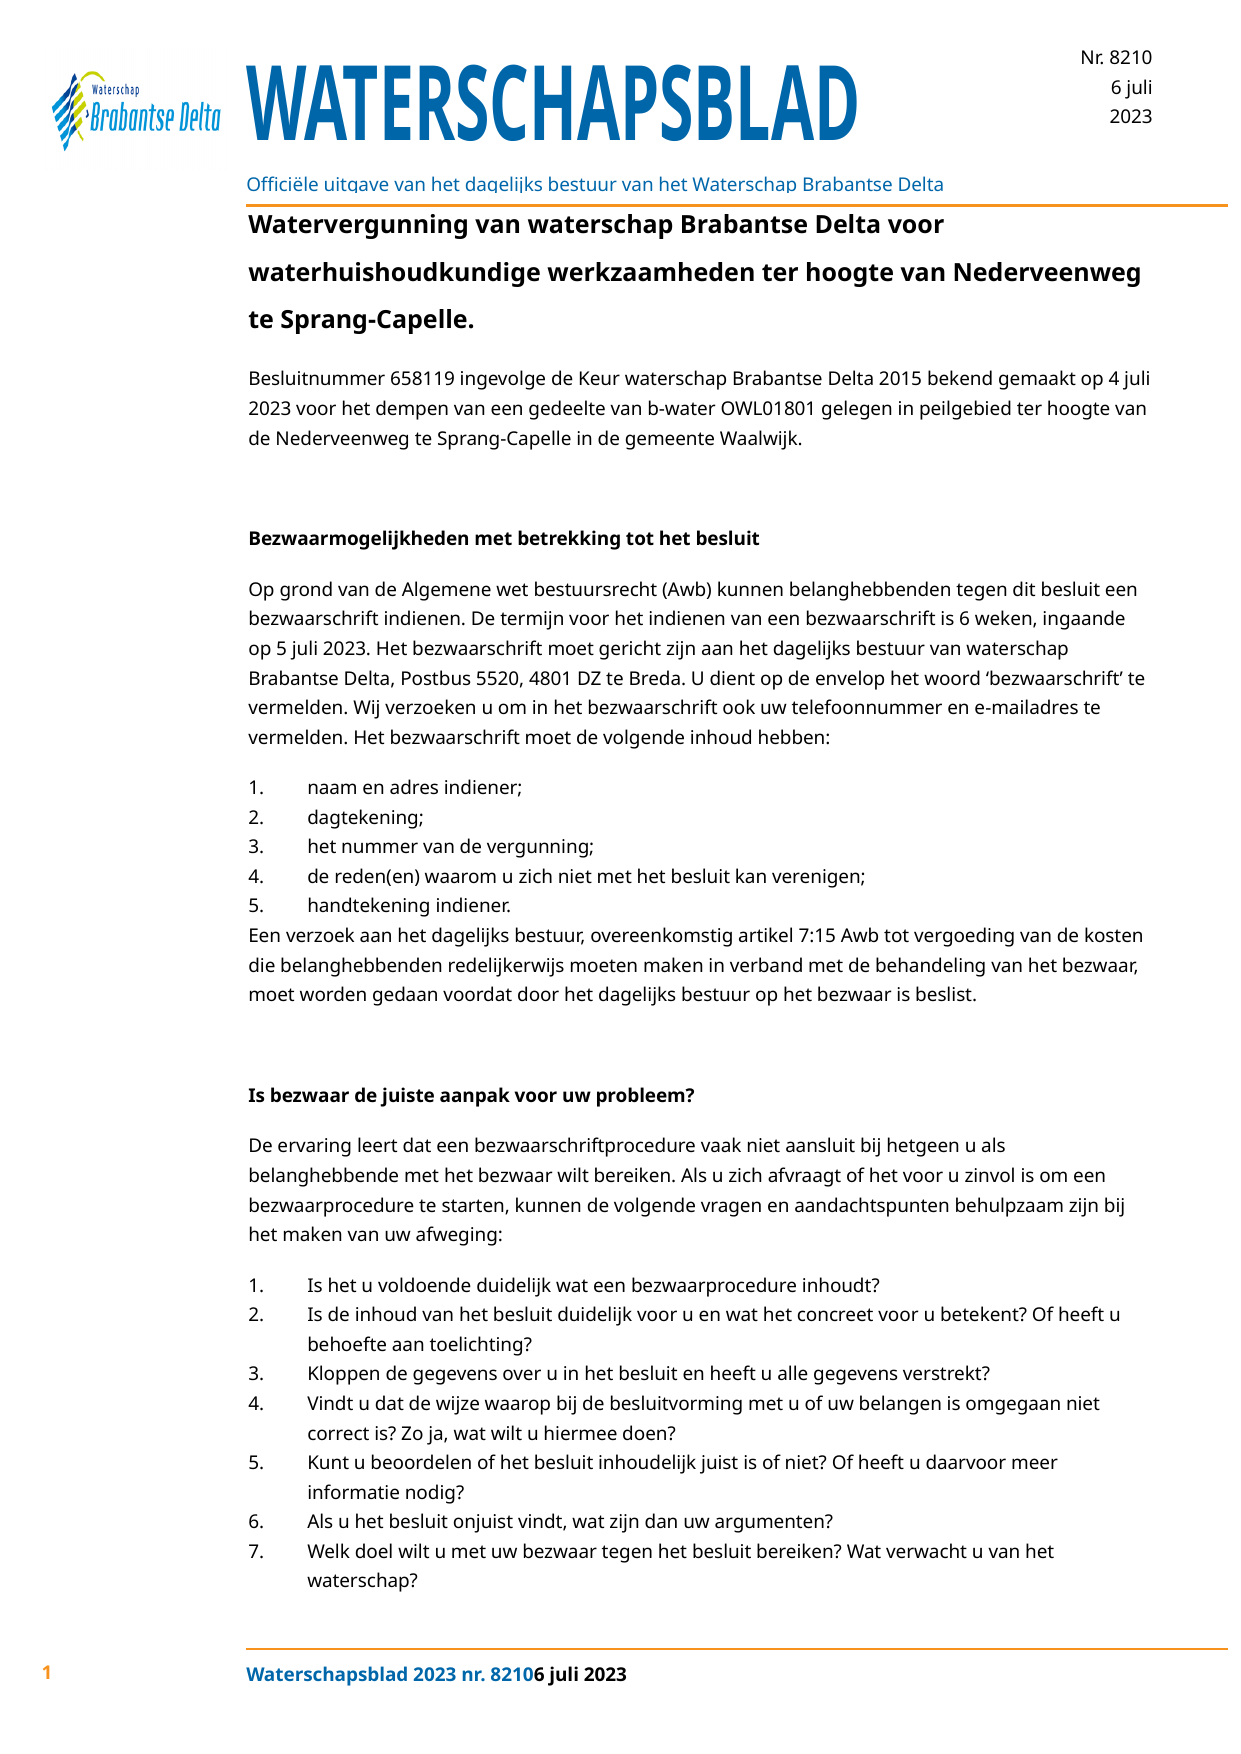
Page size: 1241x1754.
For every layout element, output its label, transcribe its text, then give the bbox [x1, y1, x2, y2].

text Bezwaarmogelijkheden met betrekking tot het besluit [248, 526, 1152, 551]
text Een verzoek aan het dagelijks bestuur, overeenkomstig artikel 7:15 Awb tot vergoeding van de kosten die belanghebbenden redelijkerwijs moeten maken in verband met de behandeling van het bezwaar, moet worden gedaan voordat door het dagelijks bestuur op het bezwaar is beslist. [248, 922, 1152, 1007]
list de reden(en) waarom u zich niet met het besluit kan verenigen; [248, 863, 1152, 889]
list het nummer van de vergunning; [248, 833, 1152, 859]
picture [41, 47, 231, 172]
list Vindt u dat de wijze waarop bij de besluitvorming met u of uw belangen is omgegaan niet correct is? Zo ja, wat wilt u hiermee doen? [248, 1390, 1152, 1445]
list Is het u voldoende duidelijk wat een bezwaarprocedure inhoudt? [248, 1272, 1152, 1297]
text Watervergunning van waterschap Brabantse Delta voor waterhuishoudkundige werkzaamheden ter hoogte van Nederveenweg te Sprang-Capelle. [248, 207, 1152, 336]
list Welk doel wilt u met uw bezwaar tegen het besluit bereiken? Wat verwacht u van het waterschap? [248, 1538, 1152, 1593]
list Is de inhoud van het besluit duidelijk voor u en wat het concreet voor u betekent? Of heeft u behoefte aan toelichting? [248, 1301, 1152, 1357]
list naam en adres indiener; [248, 774, 1152, 800]
list Kunt u beoordelen of het besluit inhoudelijk juist is of niet? Of heeft u daarvoor meer informatie nodig? [248, 1449, 1152, 1504]
text Is bezwaar de juiste aanpak voor uw probleem? [248, 1082, 1152, 1108]
list dagtekening; [248, 804, 1152, 829]
list handtekening indiener. [248, 893, 1152, 918]
list Kloppen de gegevens over u in het besluit en heeft u alle gegevens verstrekt? [248, 1361, 1152, 1386]
text Op grond van de Algemene wet bestuursrecht (Awb) kunnen belanghebbenden tegen dit besluit een bezwaarschrift indienen. De termijn voor het indienen van een bezwaarschrift is 6 weken, ingaande op 5 juli 2023. Het bezwaarschrift moet gericht zijn aan het dagelijks bestuur van waterschap Brabantse Delta, Postbus 5520, 4801 DZ te Breda. U dient op de envelop het woord ‘bezwaarschrift’ te vermelden. Wij verzoeken u om in het bezwaarschrift ook uw telefoonnummer en e‑mailadres te vermelden. Het bezwaarschrift moet de volgende inhoud hebben: [248, 576, 1152, 749]
list Als u het besluit onjuist vindt, wat zijn dan uw argumenten? [248, 1508, 1152, 1534]
text Besluitnummer 658119 ingevolge de Keur waterschap Brabantse Delta 2015 bekend gemaakt op 4 juli 2023 voor het dempen van een gedeelte van b-water OWL01801 gelegen in peilgebied ter hoogte van de Nederveenweg te Sprang-Capelle in de gemeente Waalwijk. [248, 366, 1152, 450]
text De ervaring leert dat een bezwaarschriftprocedure vaak niet aansluit bij hetgeen u als belanghebbende met het bezwaar wilt bereiken. Als u zich afvraagt of het voor u zinvol is om een bezwaarprocedure te starten, kunnen de volgende vragen en aandachtspunten behulpzaam zijn bij het maken van uw afweging: [248, 1133, 1152, 1247]
